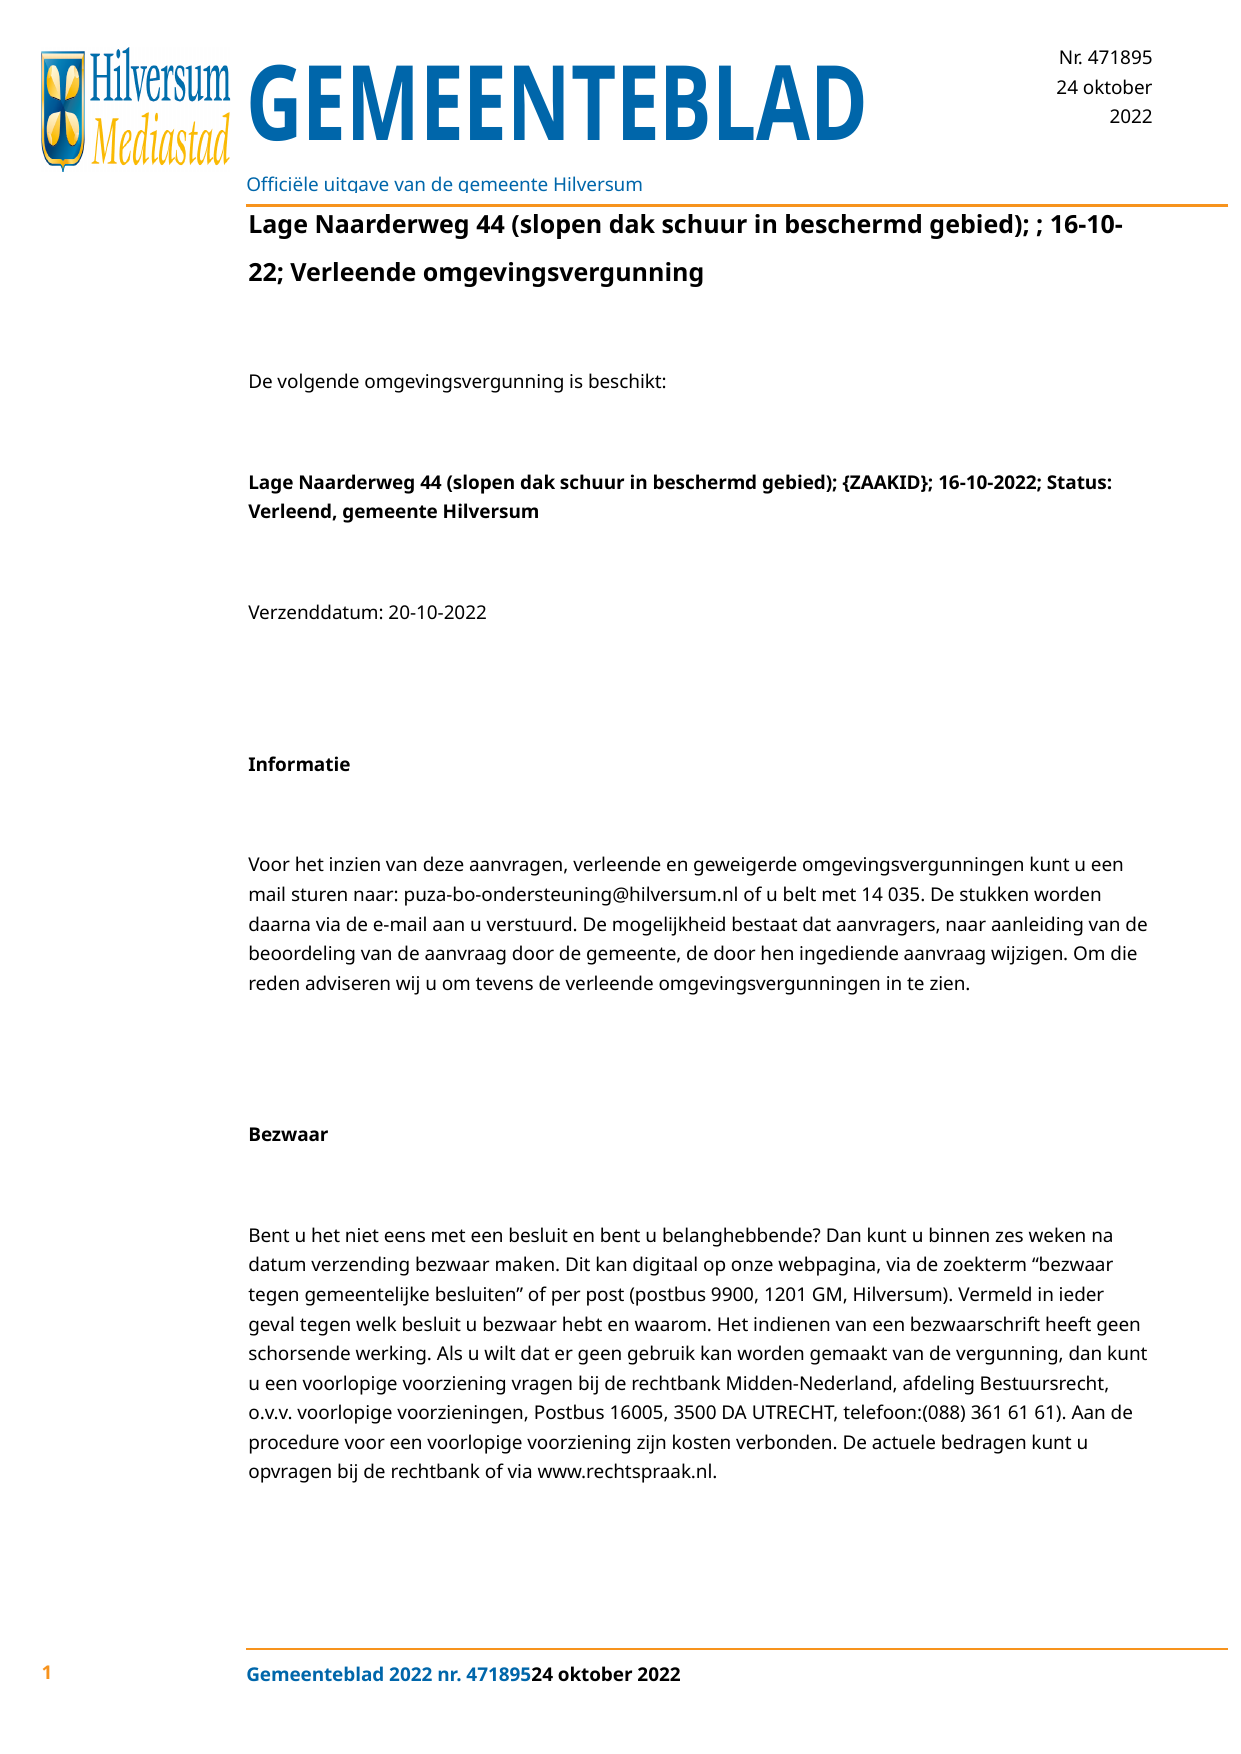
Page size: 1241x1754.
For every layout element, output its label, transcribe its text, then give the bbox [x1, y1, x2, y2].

text Bezwaar [248, 1121, 1152, 1147]
text Informatie [248, 751, 1152, 777]
text Voor het inzien van deze aanvragen, verleende en geweigerde omgevingsvergunningen kunt u een mail sturen naar: puza-bo-ondersteuning@hilversum.nl of u belt met 14 035. De stukken worden daarna via de e-mail aan u verstuurd. De mogelijkheid bestaat dat aanvragers, naar aanleiding van de beoordeling van de aanvraag door de gemeente, de door hen ingediende aanvraag wijzigen. Om die reden adviseren wij u om tevens de verleende omgevingsvergunningen in te zien. [248, 852, 1152, 996]
text Lage Naarderweg 44 (slopen dak schuur in beschermd gebied); ; 16-10-22; Verleende omgevingsvergunning [248, 207, 1152, 288]
text Bent u het niet eens met een besluit en bent u belanghebbende? Dan kunt u binnen zes weken na datum verzending bezwaar maken. Dit kan digitaal op onze webpagina, via de zoekterm “bezwaar tegen gemeentelijke besluiten” of per post (postbus 9900, 1201 GM, Hilversum). Vermeld in ieder geval tegen welk besluit u bezwaar hebt en waarom. Het indienen van een bezwaarschrift heeft geen schorsende werking. Als u wilt dat er geen gebruik kan worden gemaakt van de vergunning, dan kunt u een voorlopige voorziening vragen bij de rechtbank Midden-Nederland, afdeling Bestuursrecht, o.v.v. voorlopige voorzieningen, Postbus 16005, 3500 DA UTRECHT, telefoon:(088) 361 61 61). Aan de procedure voor een voorlopige voorziening zijn kosten verbonden. De actuele bedragen kunt u opvragen bij de rechtbank of via www.rechtspraak.nl. [248, 1222, 1152, 1484]
text Verzenddatum: 20-10-2022 [248, 599, 1152, 625]
text De volgende omgevingsvergunning is beschikt: [248, 368, 1152, 394]
picture [41, 47, 231, 172]
text Lage Naarderweg 44 (slopen dak schuur in beschermd gebied); {ZAAKID}; 16-10-2022; Status: Verleend, gemeente Hilversum [248, 469, 1152, 524]
